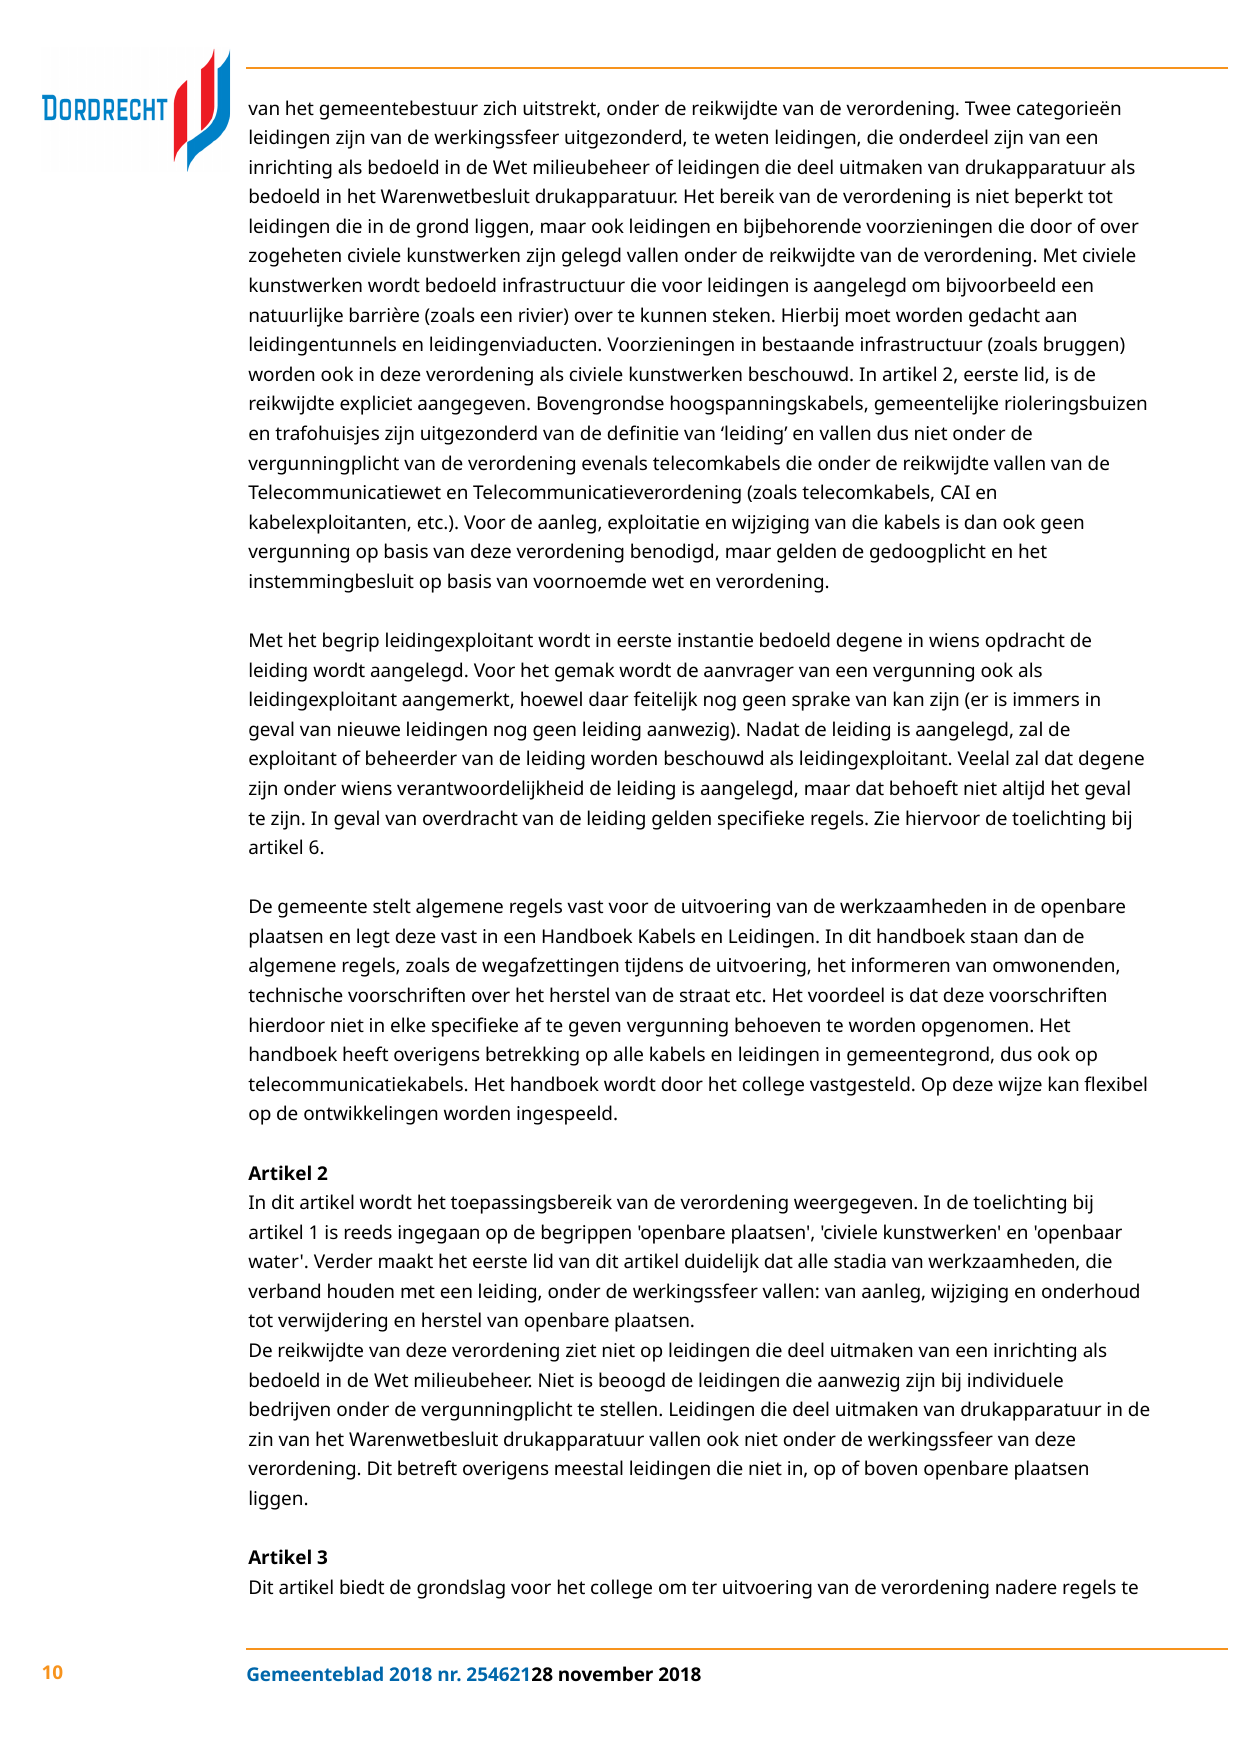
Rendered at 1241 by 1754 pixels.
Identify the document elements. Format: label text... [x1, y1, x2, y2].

picture [41, 47, 231, 172]
text Artikel 3 [248, 1544, 1152, 1570]
text Met het begrip leidingexploitant wordt in eerste instantie bedoeld degene in wiens opdracht de leiding wordt aangelegd. Voor het gemak wordt de aanvrager van een vergunning ook als leidingexploitant aangemerkt, hoewel daar feitelijk nog geen sprake van kan zijn (er is immers in geval van nieuwe leidingen nog geen leiding aanwezig). Nadat de leiding is aangelegd, zal de exploitant of beheerder van de leiding worden beschouwd als leidingexploitant. Veelal zal dat degene zijn onder wiens verantwoordelijkheid de leiding is aangelegd, maar dat behoeft niet altijd het geval te zijn. In geval van overdracht van de leiding gelden specifieke regels. Zie hiervoor de toelichting bij artikel 6. [248, 627, 1152, 860]
text De gemeente stelt algemene regels vast voor de uitvoering van de werkzaamheden in de openbare plaatsen en legt deze vast in een Handboek Kabels en Leidingen. In dit handboek staan dan de algemene regels, zoals de wegafzettingen tijdens de uitvoering, het informeren van omwonenden, technische voorschriften over het herstel van de straat etc. Het voordeel is dat deze voorschriften hierdoor niet in elke specifieke af te geven vergunning behoeven te worden opgenomen. Het handboek heeft overigens betrekking op alle kabels en leidingen in gemeentegrond, dus ook op telecommunicatiekabels. Het handboek wordt door het college vastgesteld. Op deze wijze kan flexibel op de ontwikkelingen worden ingespeeld. [248, 893, 1152, 1126]
text Dit artikel biedt de grondslag voor het college om ter uitvoering van de verordening nadere regels te [248, 1574, 1152, 1600]
text De reikwijdte van deze verordening ziet niet op leidingen die deel uitmaken van een inrichting als bedoeld in de Wet milieubeheer. Niet is beoogd de leidingen die aanwezig zijn bij individuele bedrijven onder de vergunningplicht te stellen. Leidingen die deel uitmaken van drukapparatuur in de zin van het Warenwetbesluit drukapparatuur vallen ook niet onder de werkingssfeer van deze verordening. Dit betreft overigens meestal leidingen die niet in, op of boven openbare plaatsen liggen. [248, 1337, 1152, 1511]
text van het gemeentebestuur zich uitstrekt, onder de reikwijdte van de verordening. Twee categorieën leidingen zijn van de werkingssfeer uitgezonderd, te weten leidingen, die onderdeel zijn van een inrichting als bedoeld in de Wet milieubeheer of leidingen die deel uitmaken van drukapparatuur als bedoeld in het Warenwetbesluit drukapparatuur. Het bereik van de verordening is niet beperkt tot leidingen die in de grond liggen, maar ook leidingen en bijbehorende voorzieningen die door of over zogeheten civiele kunstwerken zijn gelegd vallen onder de reikwijdte van de verordening. Met civiele kunstwerken wordt bedoeld infrastructuur die voor leidingen is aangelegd om bijvoorbeeld een natuurlijke barrière (zoals een rivier) over te kunnen steken. Hierbij moet worden gedacht aan leidingentunnels en leidingenviaducten. Voorzieningen in bestaande infrastructuur (zoals bruggen) worden ook in deze verordening als civiele kunstwerken beschouwd. In artikel 2, eerste lid, is de reikwijdte expliciet aangegeven. Bovengrondse hoogspanningskabels, gemeentelijke rioleringsbuizen en trafohuisjes zijn uitgezonderd van de definitie van ‘leiding’ en vallen dus niet onder de vergunningplicht van de verordening evenals telecomkabels die onder de reikwijdte vallen van de Telecommunicatiewet en Telecommunicatieverordening (zoals telecomkabels, CAI en kabelexploitanten, etc.). Voor de aanleg, exploitatie en wijziging van die kabels is dan ook geen vergunning op basis van deze verordening benodigd, maar gelden de gedoogplicht en het instemmingbesluit op basis van voornoemde wet en verordening. [248, 95, 1152, 594]
text Artikel 2 [248, 1160, 1152, 1186]
text In dit artikel wordt het toepassingsbereik van de verordening weergegeven. In de toelichting bij artikel 1 is reeds ingegaan op de begrippen 'openbare plaatsen', 'civiele kunstwerken' en 'openbaar water'. Verder maakt het eerste lid van dit artikel duidelijk dat alle stadia van werkzaamheden, die verband houden met een leiding, onder de werkingssfeer vallen: van aanleg, wijziging en onderhoud tot verwijdering en herstel van openbare plaatsen. [248, 1189, 1152, 1333]
